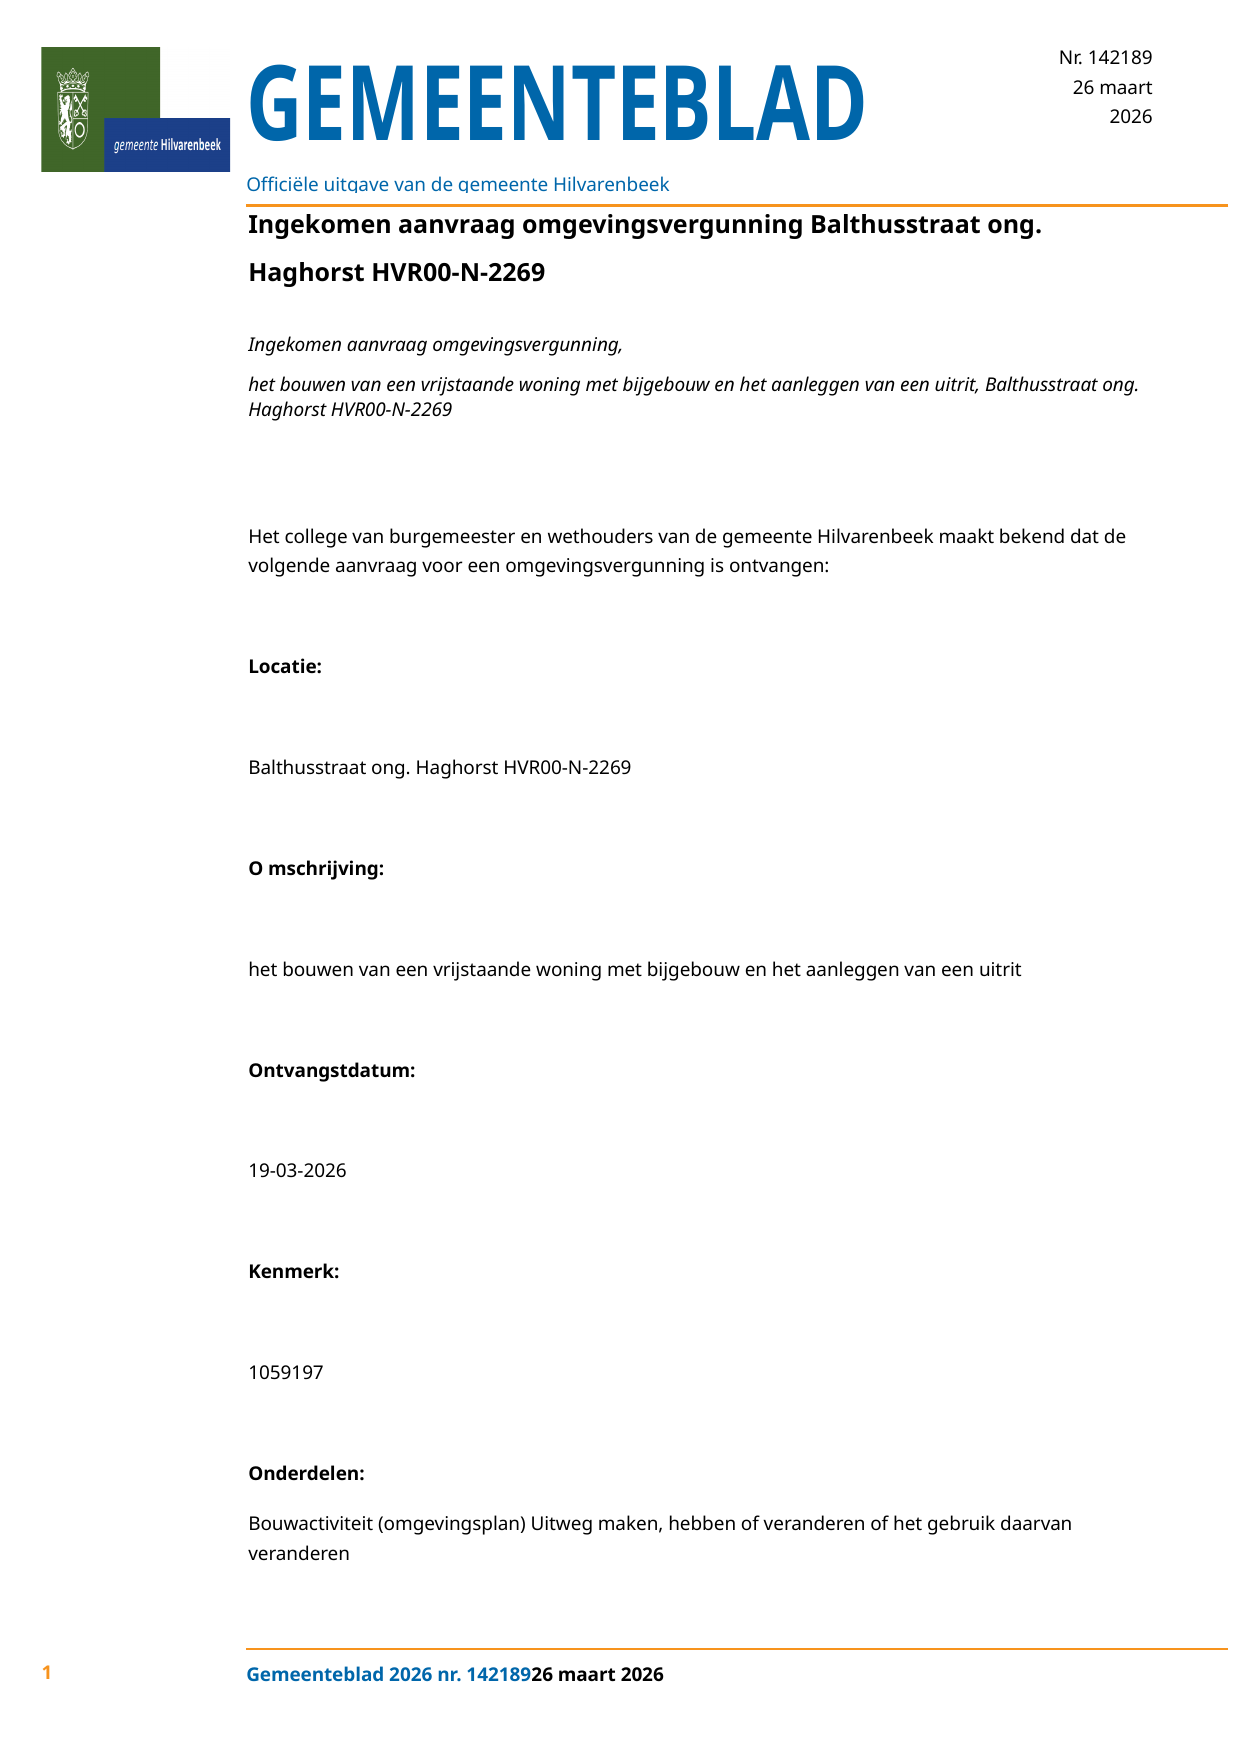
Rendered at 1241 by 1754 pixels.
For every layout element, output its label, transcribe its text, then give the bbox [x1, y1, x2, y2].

text het bouwen van een vrijstaande woning met bijgebouw en het aanleggen van een uitrit [248, 956, 1152, 982]
text Ontvangstdatum: [248, 1057, 1152, 1082]
text Ingekomen aanvraag omgevingsvergunning, [248, 331, 1152, 357]
text Kenmerk: [248, 1258, 1152, 1284]
text Balthusstraat ong. Haghorst HVR00-N-2269 [248, 754, 1152, 780]
text het bouwen van een vrijstaande woning met bijgebouw en het aanleggen van een uitrit, Balthusstraat ong. Haghorst HVR00-N-2269 [248, 371, 1152, 422]
text 19-03-2026 [248, 1158, 1152, 1183]
text 1059197 [248, 1359, 1152, 1385]
text Ingekomen aanvraag omgevingsvergunning Balthusstraat ong. Haghorst HVR00-N-2269 [248, 207, 1152, 288]
text Locatie: [248, 653, 1152, 679]
text O mschrijving: [248, 855, 1152, 881]
picture [41, 47, 231, 172]
text Bouwactiviteit (omgevingsplan) Uitweg maken, hebben of veranderen of het gebruik daarvan veranderen [248, 1511, 1152, 1566]
text Het college van burgemeester en wethouders van de gemeente Hilvarenbeek maakt bekend dat de volgende aanvraag voor een omgevingsvergunning is ontvangen: [248, 523, 1152, 578]
text Onderdelen: [248, 1460, 1152, 1486]
